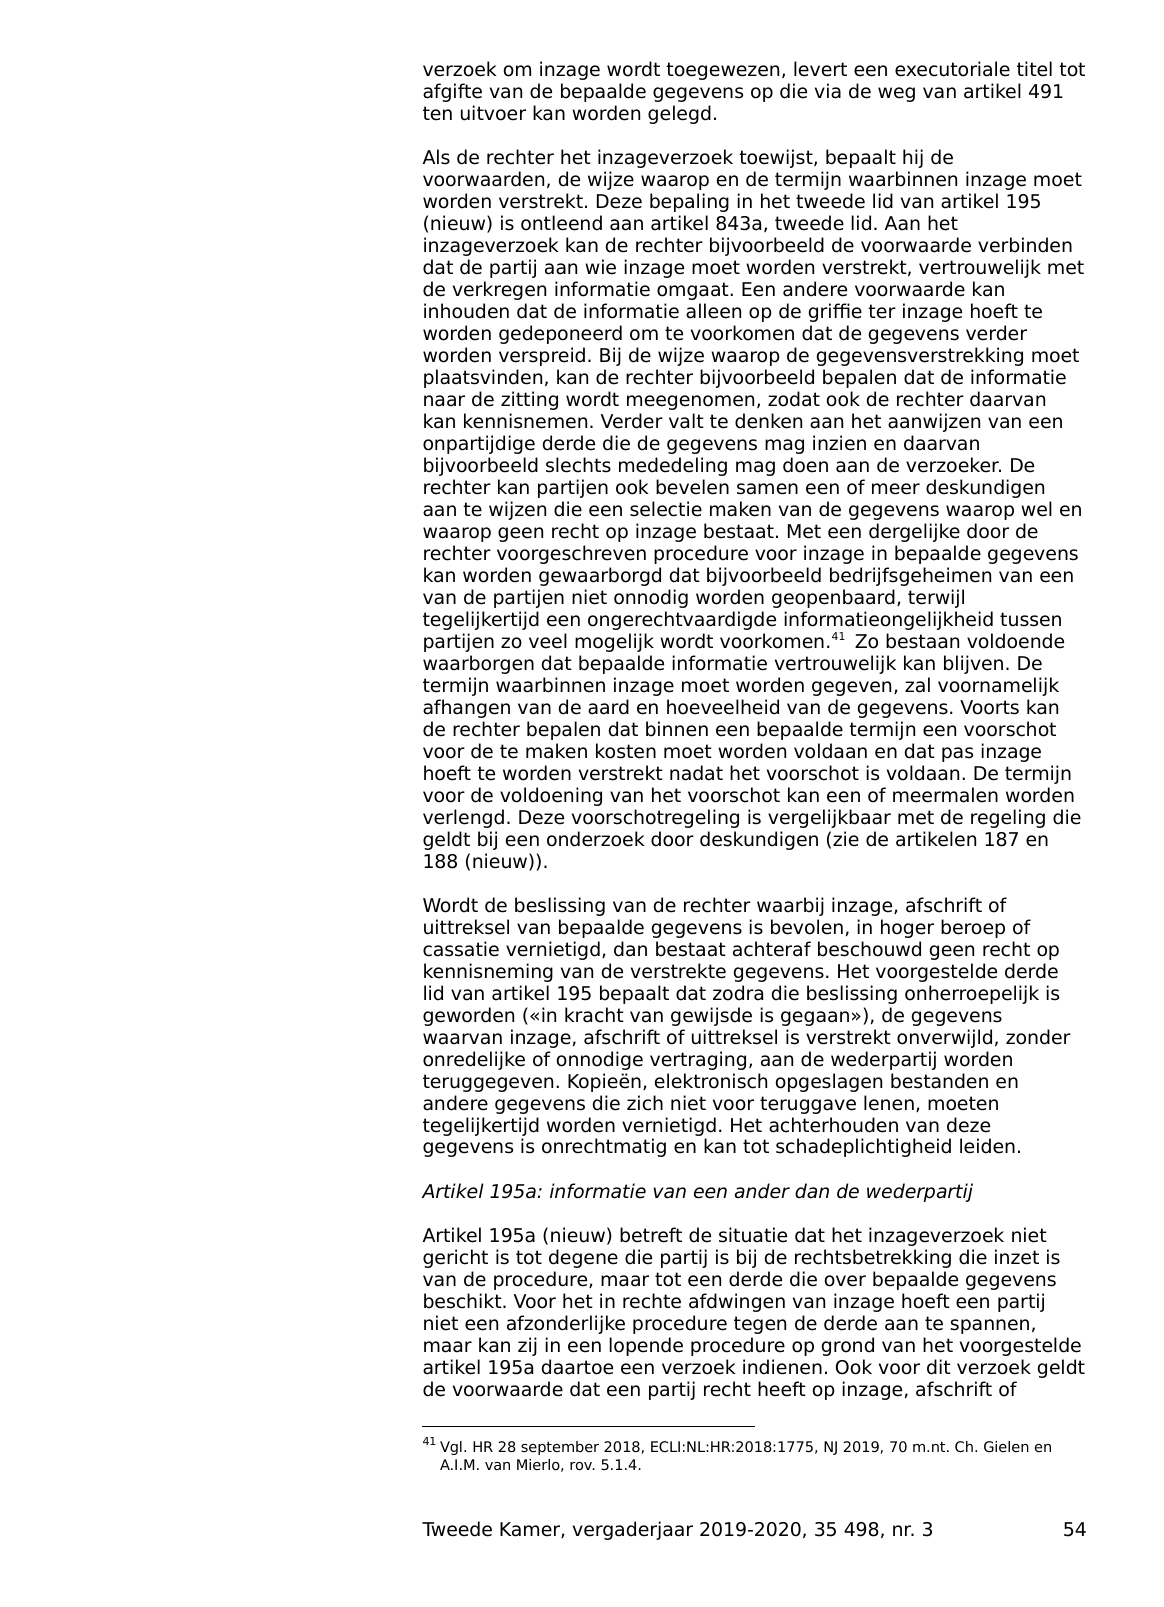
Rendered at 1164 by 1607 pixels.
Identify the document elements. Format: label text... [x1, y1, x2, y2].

text Als de rechter het inzageverzoek toewijst, bepaalt hij de voorwaarden, de wijze waarop en de termijn waarbinnen inzage moet worden verstrekt. Deze bepaling in het tweede lid van artikel 195 (nieuw) is ontleend aan artikel 843a, tweede lid. Aan het inzageverzoek kan de rechter bijvoorbeeld de voorwaarde verbinden dat de partij aan wie inzage moet worden verstrekt, vertrouwelijk met de verkregen informatie omgaat. Een andere voorwaarde kan inhouden dat de informatie alleen op de griffie ter inzage hoeft te worden gedeponeerd om te voorkomen dat de gegevens verder worden verspreid. Bij de wijze waarop de gegevensverstrekking moet plaatsvinden, kan de rechter bijvoorbeeld bepalen dat de informatie naar de zitting wordt meegenomen, zodat ook de rechter daarvan kan kennisnemen. Verder valt te denken aan het aanwijzen van een onpartijdige derde die de gegevens mag inzien en daarvan bijvoorbeeld slechts mededeling mag doen aan de verzoeker. De rechter kan partijen ook bevelen samen een of meer deskundigen aan te wijzen die een selectie maken van de gegevens waarop wel en waarop geen recht op inzage bestaat. Met een dergelijke door de rechter voorgeschreven procedure voor inzage in bepaalde gegevens kan worden gewaarborgd dat bijvoorbeeld bedrijfsgeheimen van een van de partijen niet onnodig worden geopenbaard, terwijl tegelijkertijd een ongerechtvaardigde informatieongelijkheid tussen partijen zo veel mogelijk wordt voorkomen. Zo bestaan voldoende waarborgen dat bepaalde informatie vertrouwelijk kan blijven. De termijn waarbinnen inzage moet worden gegeven, zal voornamelijk afhangen van de aard en hoeveelheid van de gegevens. Voorts kan de rechter bepalen dat binnen een bepaalde termijn een voorschot voor de te maken kosten moet worden voldaan en dat pas inzage hoeft te worden verstrekt nadat het voorschot is voldaan. De termijn voor de voldoening van het voorschot kan een of meermalen worden verlengd. Deze voorschotregeling is vergelijkbaar met de regeling die geldt bij een onderzoek door deskundigen (zie de artikelen 187 en 188 (nieuw)). [422, 147, 1087, 872]
text Vgl. HR 28 september 2018, ECLI:NL:HR:2018:1775, NJ 2019, 70 m.nt. Ch. Gielen en A.I.M. van Mierlo, rov. 5.1.4. [422, 1435, 1087, 1474]
subtitle Artikel 195a: informatie van een ander dan de wederpartij [422, 1181, 1087, 1203]
text verzoek om inzage wordt toegewezen, levert een executoriale titel tot afgifte van de bepaalde gegevens op die via de weg van artikel 491 ten uitvoer kan worden gelegd. [422, 59, 1087, 125]
text Wordt de beslissing van de rechter waarbij inzage, afschrift of uittreksel van bepaalde gegevens is bevolen, in hoger beroep of cassatie vernietigd, dan bestaat achteraf beschouwd geen recht op kennisneming van de verstrekte gegevens. Het voorgestelde derde lid van artikel 195 bepaalt dat zodra die beslissing onherroepelijk is geworden («in kracht van gewijsde is gegaan»), de gegevens waarvan inzage, afschrift of uittreksel is verstrekt onverwijld, zonder onredelijke of onnodige vertraging, aan de wederpartij worden teruggegeven. Kopieën, elektronisch opgeslagen bestanden en andere gegevens die zich niet voor teruggave lenen, moeten tegelijkertijd worden vernietigd. Het achterhouden van deze gegevens is onrechtmatig en kan tot schadeplichtigheid leiden. [422, 895, 1087, 1158]
text Artikel 195a (nieuw) betreft de situatie dat het inzageverzoek niet gericht is tot degene die partij is bij de rechtsbetrekking die inzet is van de procedure, maar tot een derde die over bepaalde gegevens beschikt. Voor het in rechte afdwingen van inzage hoeft een partij niet een afzonderlijke procedure tegen de derde aan te spannen, maar kan zij in een lopende procedure op grond van het voorgestelde artikel 195a daartoe een verzoek indienen. Ook voor dit verzoek geldt de voorwaarde dat een partij recht heeft op inzage, afschrift of [422, 1225, 1087, 1401]
